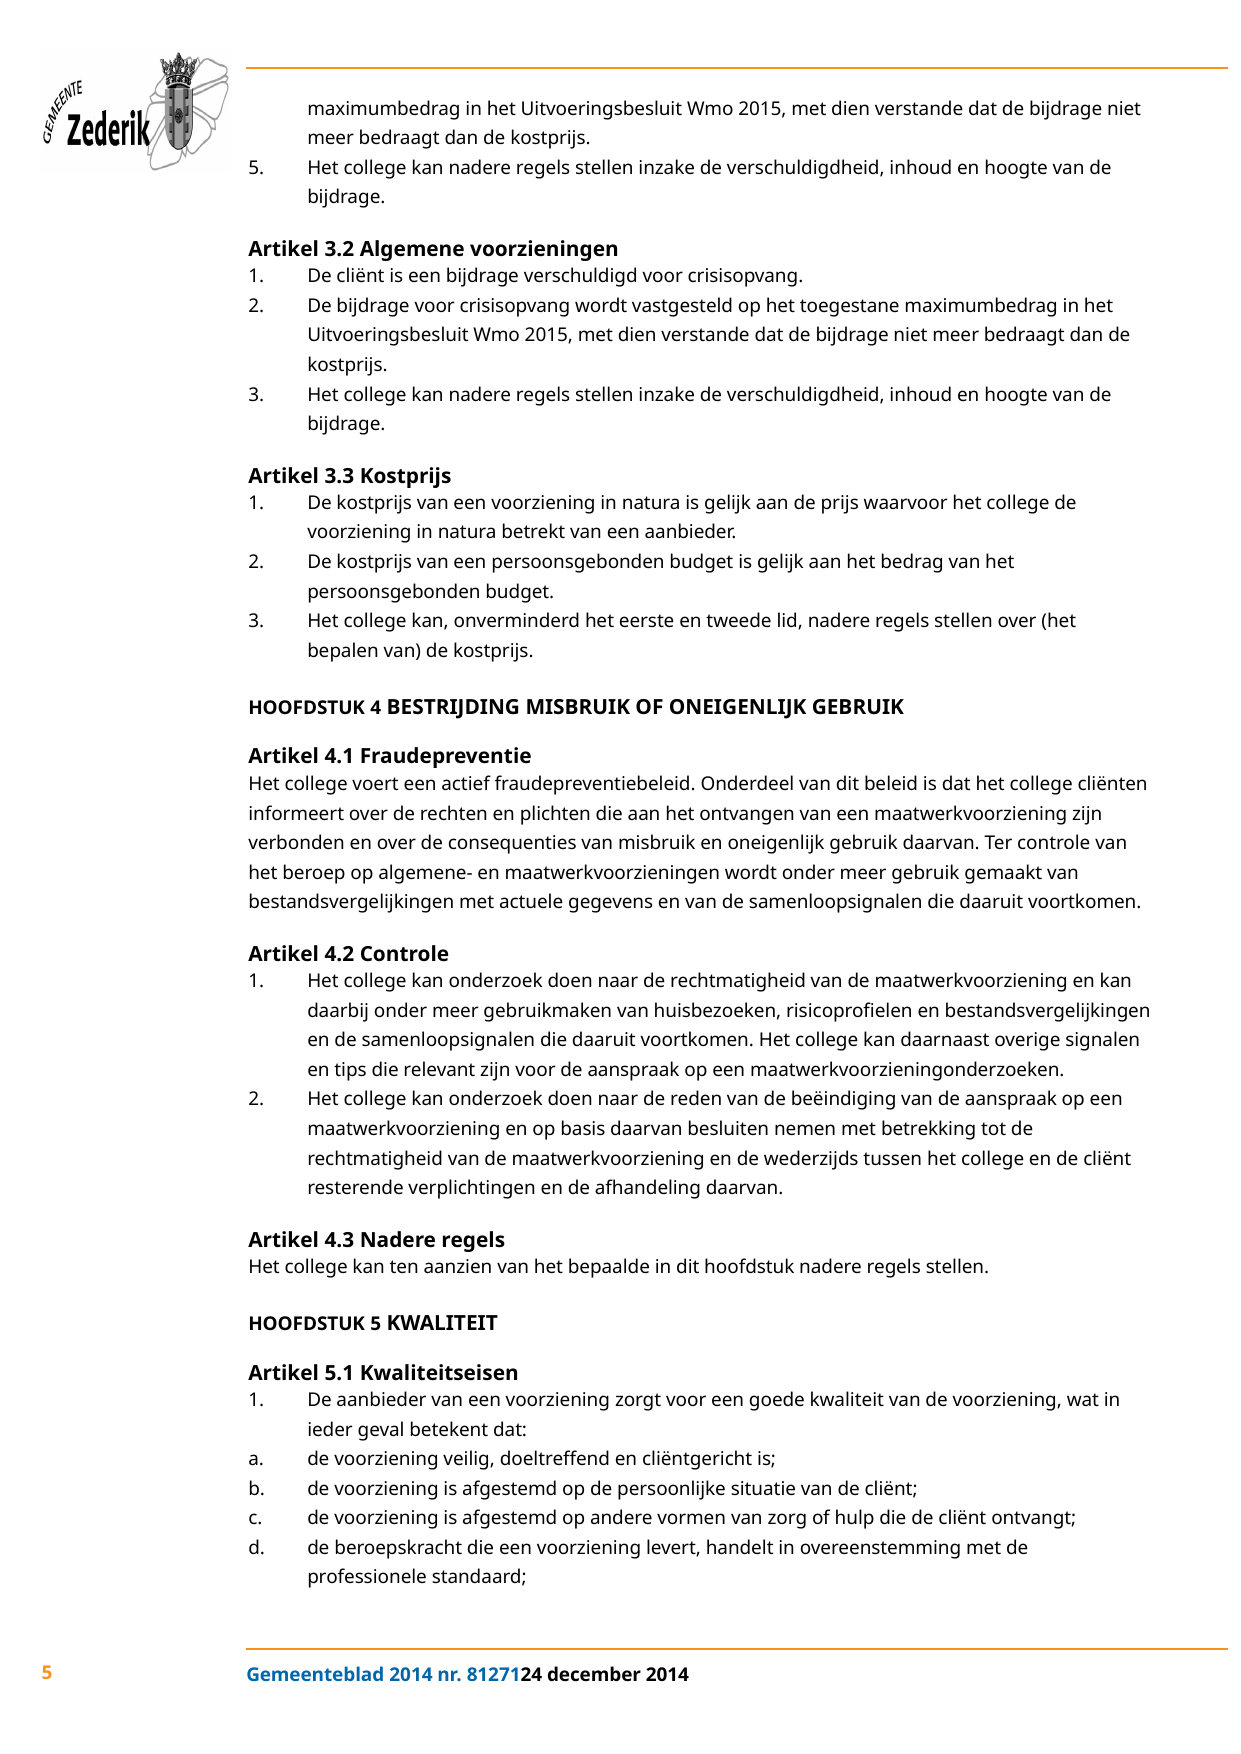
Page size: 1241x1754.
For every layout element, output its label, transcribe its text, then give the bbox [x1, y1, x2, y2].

list Het college kan onderzoek doen naar de reden van de beëindiging van de aanspraak op een maatwerkvoorziening en op basis daarvan besluiten nemen met betrekking tot de rechtmatigheid van de maatwerkvoorziening en de wederzijds tussen het college en de cliënt resterende verplichtingen en de afhandeling daarvan. [248, 1086, 1152, 1200]
list maximumbedrag in het Uitvoeringsbesluit Wmo 2015, met dien verstande dat de bijdrage niet meer bedraagt dan de kostprijs. [248, 95, 1152, 150]
list De aanbieder van een voorziening zorgt voor een goede kwaliteit van de voorziening, wat in ieder geval betekent dat: [248, 1386, 1152, 1442]
text Het college voert een actief fraudepreventiebeleid. Onderdeel van dit beleid is dat het college cliënten informeert over de rechten en plichten die aan het ontvangen van een maatwerkvoorziening zijn verbonden en over de consequenties van misbruik en oneigenlijk gebruik daarvan. Ter controle van het beroep op algemene- en maatwerkvoorzieningen wordt onder meer gebruik gemaakt van bestandsvergelijkingen met actuele gegevens en van de samenloopsignalen die daaruit voortkomen. [248, 770, 1152, 914]
list de voorziening is afgestemd op de persoonlijke situatie van de cliënt; [248, 1475, 1152, 1501]
list Het college kan nadere regels stellen inzake de verschuldigdheid, inhoud en hoogte van de bijdrage. [248, 154, 1152, 209]
text Artikel 4.2 Controle [248, 939, 1152, 967]
list de voorziening veilig, doeltreffend en cliëntgericht is; [248, 1445, 1152, 1471]
text Artikel 3.2 Algemene voorzieningen [248, 234, 1152, 262]
list de beroepskracht die een voorziening levert, handelt in overeenstemming met de professionele standaard; [248, 1534, 1152, 1589]
list De kostprijs van een voorziening in natura is gelijk aan de prijs waarvoor het college de voorziening in natura betrekt van een aanbieder. [248, 489, 1152, 544]
text HOOFDSTUK 5 KWALITEIT [248, 1308, 1152, 1337]
list De cliënt is een bijdrage verschuldigd voor crisisopvang. [248, 262, 1152, 288]
list Het college kan onderzoek doen naar de rechtmatigheid van de maatwerkvoorziening en kan daarbij onder meer gebruikmaken van huisbezoeken, risicoprofielen en bestandsvergelijkingen en de samenloopsignalen die daaruit voortkomen. Het college kan daarnaast overige signalen en tips die relevant zijn voor de aanspraak op een maatwerkvoorzieningonderzoeken. [248, 967, 1152, 1082]
text Artikel 3.3 Kostprijs [248, 461, 1152, 489]
list Het college kan nadere regels stellen inzake de verschuldigdheid, inhoud en hoogte van de bijdrage. [248, 381, 1152, 436]
text Het college kan ten aanzien van het bepaalde in dit hoofdstuk nadere regels stellen. [248, 1253, 1152, 1279]
picture [41, 47, 231, 172]
list de voorziening is afgestemd op andere vormen van zorg of hulp die de cliënt ontvangt; [248, 1504, 1152, 1530]
text Artikel 4.1 Fraudepreventie [248, 742, 1152, 770]
list De kostprijs van een persoonsgebonden budget is gelijk aan het bedrag van het persoonsgebonden budget. [248, 548, 1152, 604]
text HOOFDSTUK 4 BESTRIJDING MISBRUIK OF ONEIGENLIJK GEBRUIK [248, 692, 1152, 721]
list De bijdrage voor crisisopvang wordt vastgesteld op het toegestane maximumbedrag in het Uitvoeringsbesluit Wmo 2015, met dien verstande dat de bijdrage niet meer bedraagt dan de kostprijs. [248, 292, 1152, 377]
list Het college kan, onverminderd het eerste en tweede lid, nadere regels stellen over (het bepalen van) de kostprijs. [248, 607, 1152, 663]
text Artikel 4.3 Nadere regels [248, 1225, 1152, 1253]
text Artikel 5.1 Kwaliteitseisen [248, 1358, 1152, 1386]
